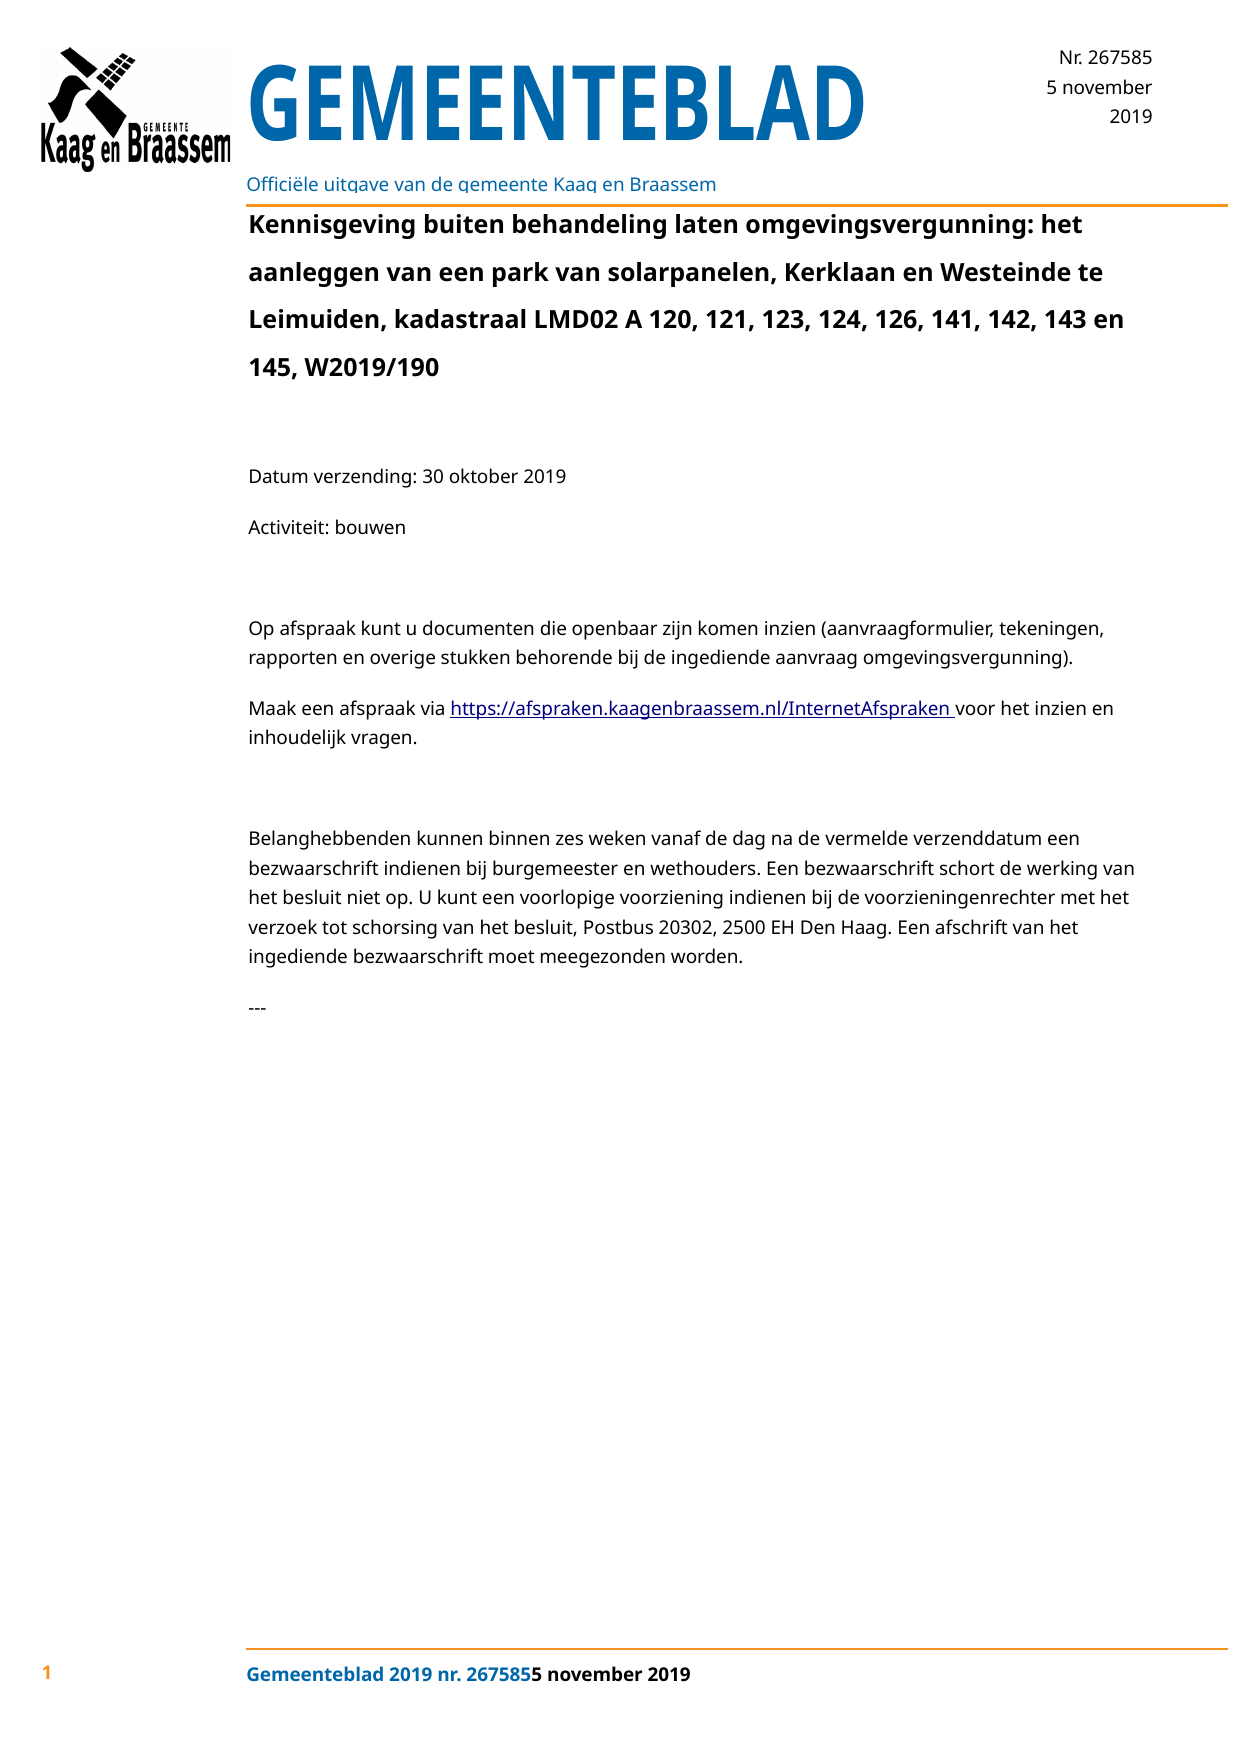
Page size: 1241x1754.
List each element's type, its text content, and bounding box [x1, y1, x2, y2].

text Datum verzending: 30 oktober 2019 [248, 463, 1152, 489]
text Maak een afspraak via https://afspraken.kaagenbraassem.nl/InternetAfspraken voor het inzien en inhoudelijk vragen. [248, 695, 1152, 750]
text --- [248, 994, 1152, 1020]
text Activiteit: bouwen [248, 514, 1152, 540]
picture [41, 47, 231, 172]
text Op afspraak kunt u documenten die openbaar zijn komen inzien (aanvraagformulier, tekeningen, rapporten en overige stukken behorende bij de ingediende aanvraag omgevingsvergunning). [248, 615, 1152, 670]
text Kennisgeving buiten behandeling laten omgevingsvergunning: het aanleggen van een park van solarpanelen, Kerklaan en Westeinde te Leimuiden, kadastraal LMD02 A 120, 121, 123, 124, 126, 141, 142, 143 en 145, W2019/190 [248, 207, 1152, 384]
text Belanghebbenden kunnen binnen zes weken vanaf de dag na de vermelde verzenddatum een bezwaarschrift indienen bij burgemeester en wethouders. Een bezwaarschrift schort de werking van het besluit niet op. U kunt een voorlopige voorziening indienen bij de voorzieningenrechter met het verzoek tot schorsing van het besluit, Postbus 20302, 2500 EH Den Haag. Een afschrift van het ingediende bezwaarschrift moet meegezonden worden. [248, 825, 1152, 969]
